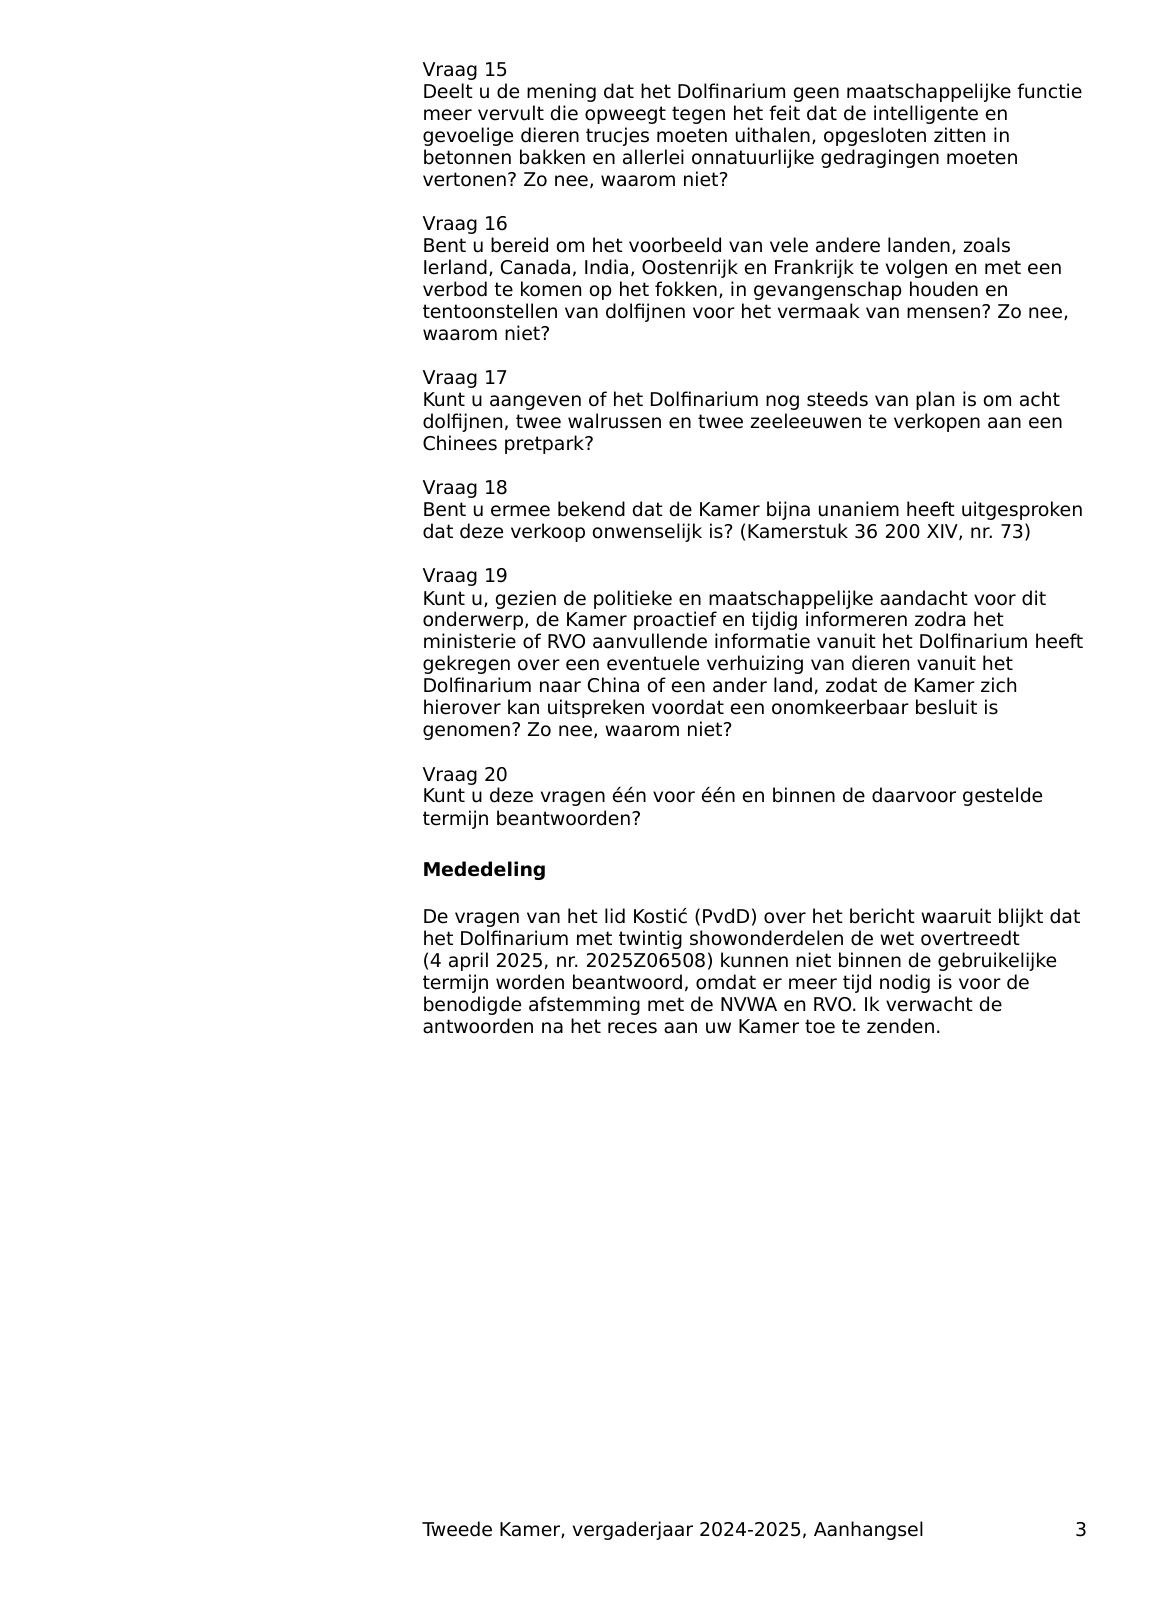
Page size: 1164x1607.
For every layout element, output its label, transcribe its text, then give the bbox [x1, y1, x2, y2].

text Kunt u, gezien de politieke en maatschappelijke aandacht voor dit onderwerp, de Kamer proactief en tijdig informeren zodra het ministerie of RVO aanvullende informatie vanuit het Dolfinarium heeft gekregen over een eventuele verhuizing van dieren vanuit het Dolfinarium naar China of een ander land, zodat de Kamer zich hierover kan uitspreken voordat een onomkeerbaar besluit is genomen? Zo nee, waarom niet? [422, 587, 1087, 741]
text Vraag 17 [422, 367, 1087, 389]
text Vraag 16 [422, 213, 1087, 235]
text Bent u bereid om het voorbeeld van vele andere landen, zoals Ierland, Canada, India, Oostenrijk en Frankrijk te volgen en met een verbod te komen op het fokken, in gevangenschap houden en tentoonstellen van dolfijnen voor het vermaak van mensen? Zo nee, waarom niet? [422, 235, 1087, 345]
text Kunt u aangeven of het Dolfinarium nog steeds van plan is om acht dolfijnen, twee walrussen en twee zeeleeuwen te verkopen aan een Chinees pretpark? [422, 389, 1087, 455]
text Vraag 20 [422, 763, 1087, 785]
text De vragen van het lid Kostić (PvdD) over het bericht waaruit blijkt dat het Dolfinarium met twintig showonderdelen de wet overtreedt (4 april 2025, nr. 2025Z06508) kunnen niet binnen de gebruikelijke termijn worden beantwoord, omdat er meer tijd nodig is voor de benodigde afstemming met de NVWA en RVO. Ik verwacht de antwoorden na het reces aan uw Kamer toe te zenden. [422, 906, 1087, 1038]
text Bent u ermee bekend dat de Kamer bijna unaniem heeft uitgesproken dat deze verkoop onwenselijk is? (Kamerstuk 36 200 XIV, nr. 73) [422, 499, 1087, 543]
text Vraag 18 [422, 477, 1087, 499]
subtitle Mededeling [422, 859, 1087, 881]
text Vraag 15 [422, 59, 1087, 81]
text Vraag 19 [422, 565, 1087, 587]
text Deelt u de mening dat het Dolfinarium geen maatschappelijke functie meer vervult die opweegt tegen het feit dat de intelligente en gevoelige dieren trucjes moeten uithalen, opgesloten zitten in betonnen bakken en allerlei onnatuurlijke gedragingen moeten vertonen? Zo nee, waarom niet? [422, 81, 1087, 191]
text Kunt u deze vragen één voor één en binnen de daarvoor gestelde termijn beantwoorden? [422, 785, 1087, 829]
